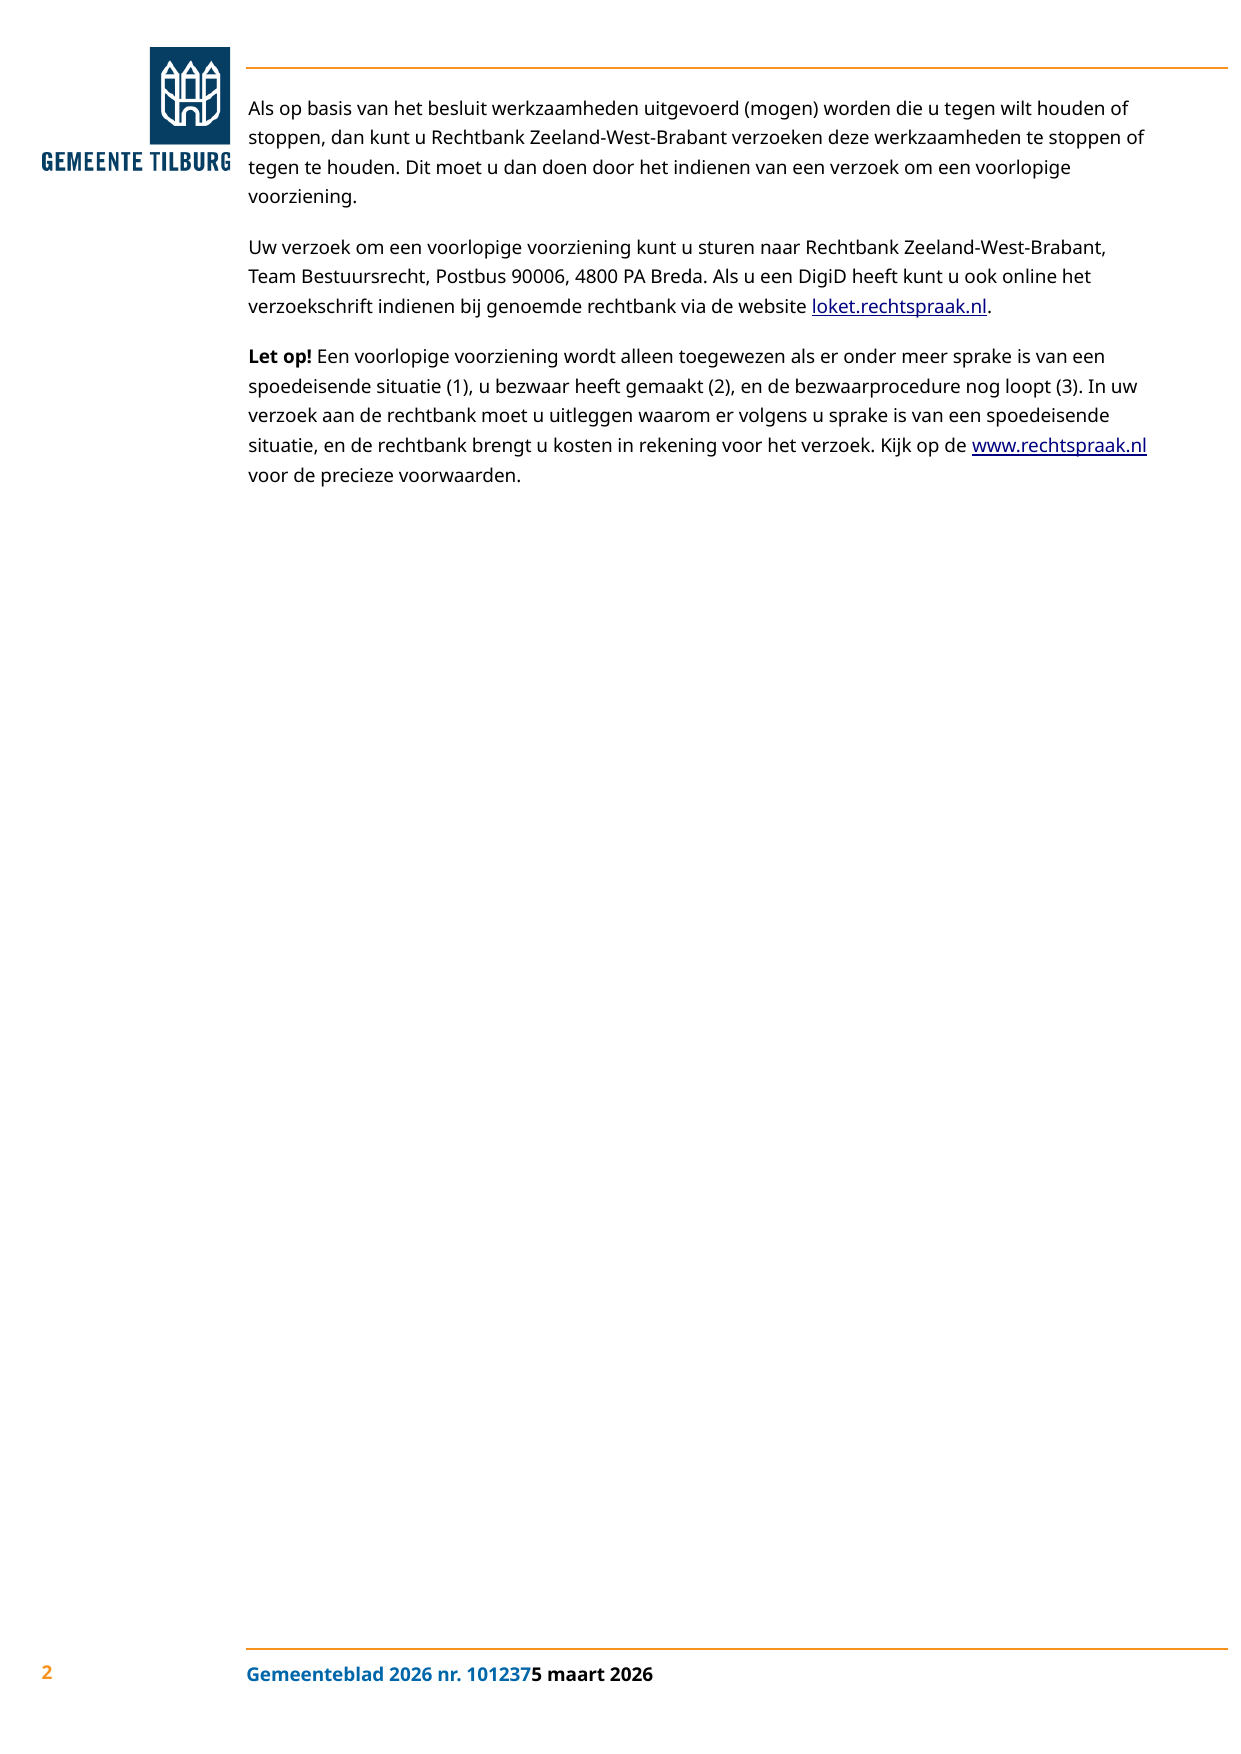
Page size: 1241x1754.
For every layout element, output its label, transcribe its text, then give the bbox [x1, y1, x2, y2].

text Als op basis van het besluit werkzaamheden uitgevoerd (mogen) worden die u tegen wilt houden of stoppen, dan kunt u Rechtbank Zeeland-West-Brabant verzoeken deze werkzaamheden te stoppen of tegen te houden. Dit moet u dan doen door het indienen van een verzoek om een voorlopige voorziening. [248, 95, 1152, 209]
picture [41, 47, 231, 172]
text Let op! Een voorlopige voorziening wordt alleen toegewezen als er onder meer sprake is van een spoedeisende situatie (1), u bezwaar heeft gemaakt (2), en de bezwaarprocedure nog loopt (3). In uw verzoek aan de rechtbank moet u uitleggen waarom er volgens u sprake is van een spoedeisende situatie, en de rechtbank brengt u kosten in rekening voor het verzoek. Kijk op de www.rechtspraak.nl voor de precieze voorwaarden. [248, 343, 1152, 488]
text Uw verzoek om een voorlopige voorziening kunt u sturen naar Rechtbank Zeeland-West-Brabant, Team Bestuursrecht, Postbus 90006, 4800 PA Breda. Als u een DigiD heeft kunt u ook online het verzoekschrift indienen bij genoemde rechtbank via de website loket.rechtspraak.nl. [248, 234, 1152, 319]
